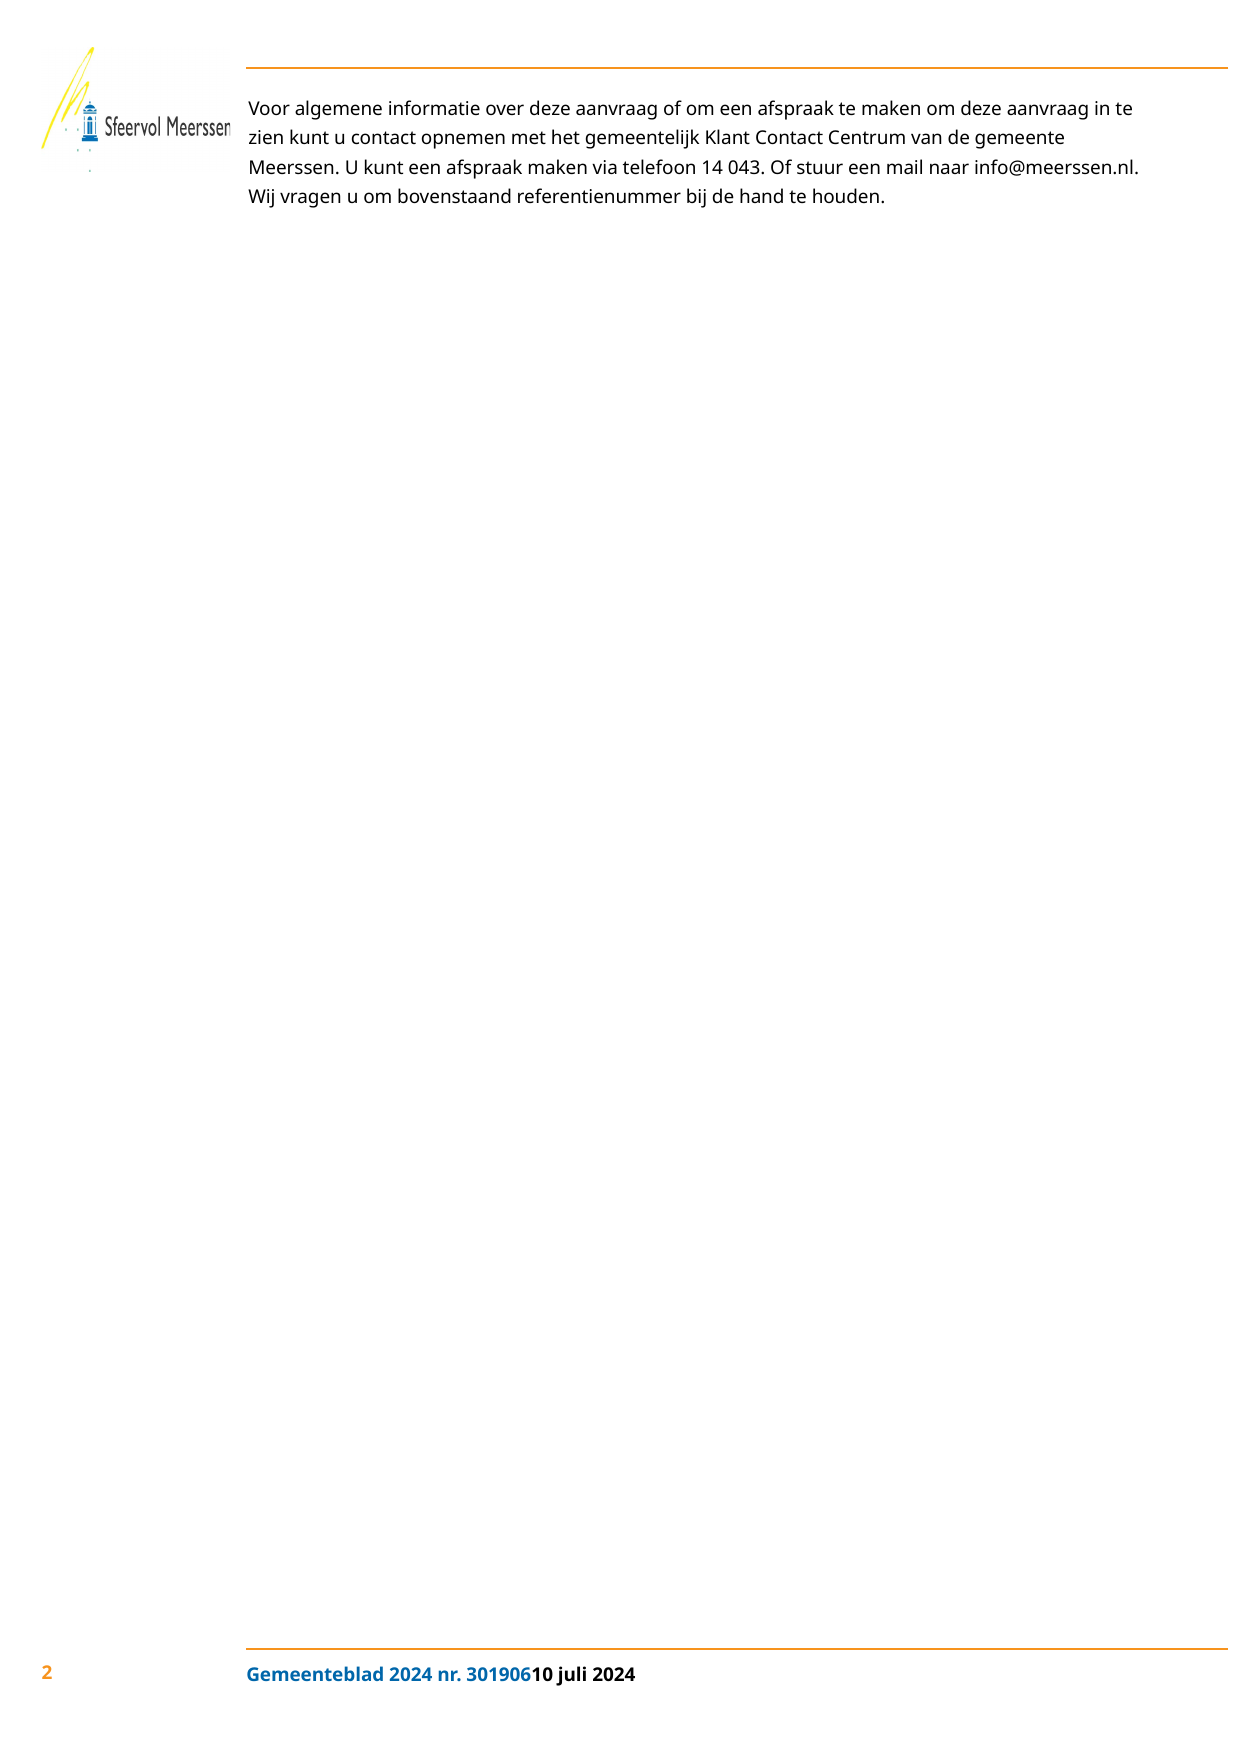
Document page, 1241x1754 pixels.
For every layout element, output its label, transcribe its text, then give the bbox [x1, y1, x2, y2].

text Voor algemene informatie over deze aanvraag of om een afspraak te maken om deze aanvraag in te zien kunt u contact opnemen met het gemeentelijk Klant Contact Centrum van de gemeente Meerssen. U kunt een afspraak maken via telefoon 14 043. Of stuur een mail naar info@meerssen.nl. Wij vragen u om bovenstaand referentienummer bij de hand te houden. [248, 95, 1152, 209]
picture [41, 47, 231, 172]
